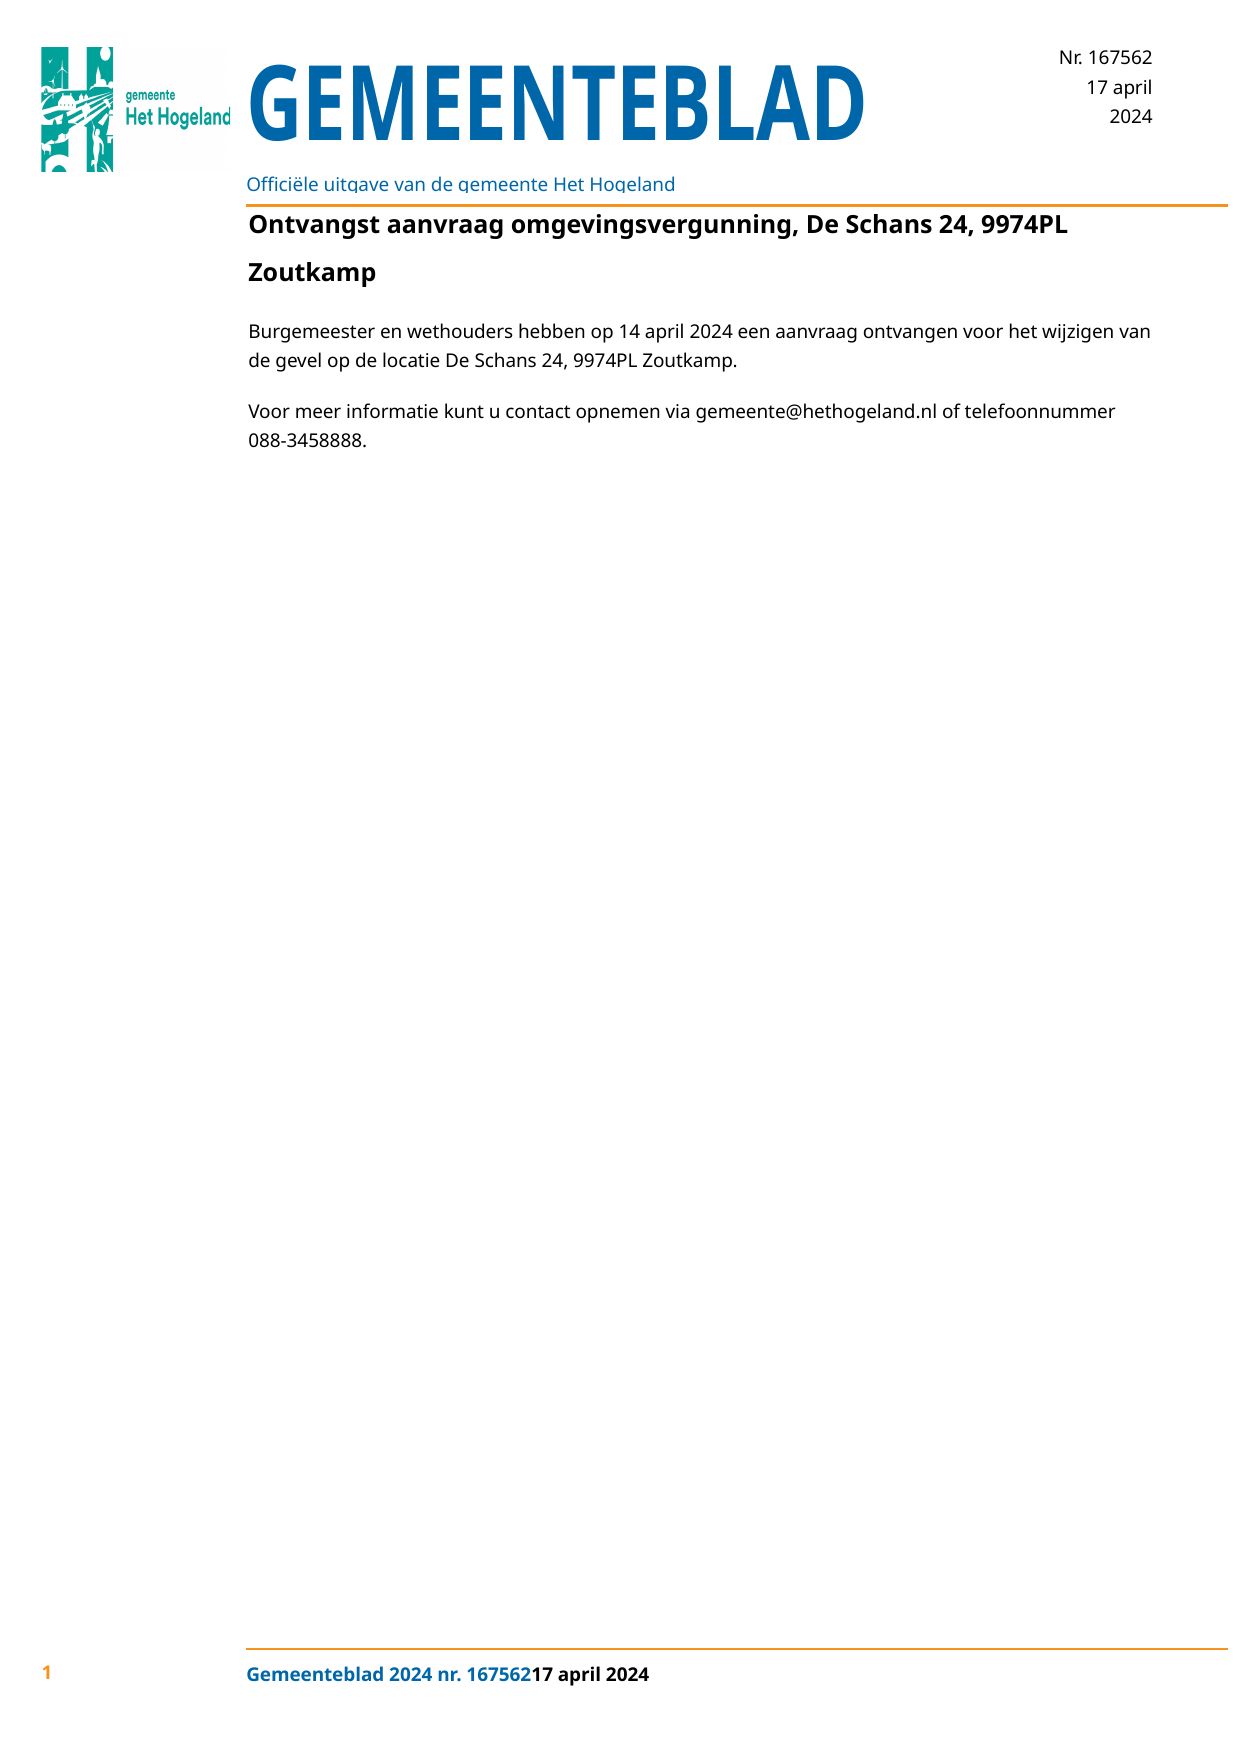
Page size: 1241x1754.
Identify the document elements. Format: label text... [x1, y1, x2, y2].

picture [41, 47, 231, 172]
text Ontvangst aanvraag omgevingsvergunning, De Schans 24, 9974PL Zoutkamp [248, 207, 1152, 288]
text Burgemeester en wethouders hebben op 14 april 2024 een aanvraag ontvangen voor het wijzigen van de gevel op de locatie De Schans 24, 9974PL Zoutkamp. [248, 318, 1152, 373]
text Voor meer informatie kunt u contact opnemen via gemeente@hethogeland.nl of telefoonnummer 088-3458888. [248, 398, 1152, 453]
